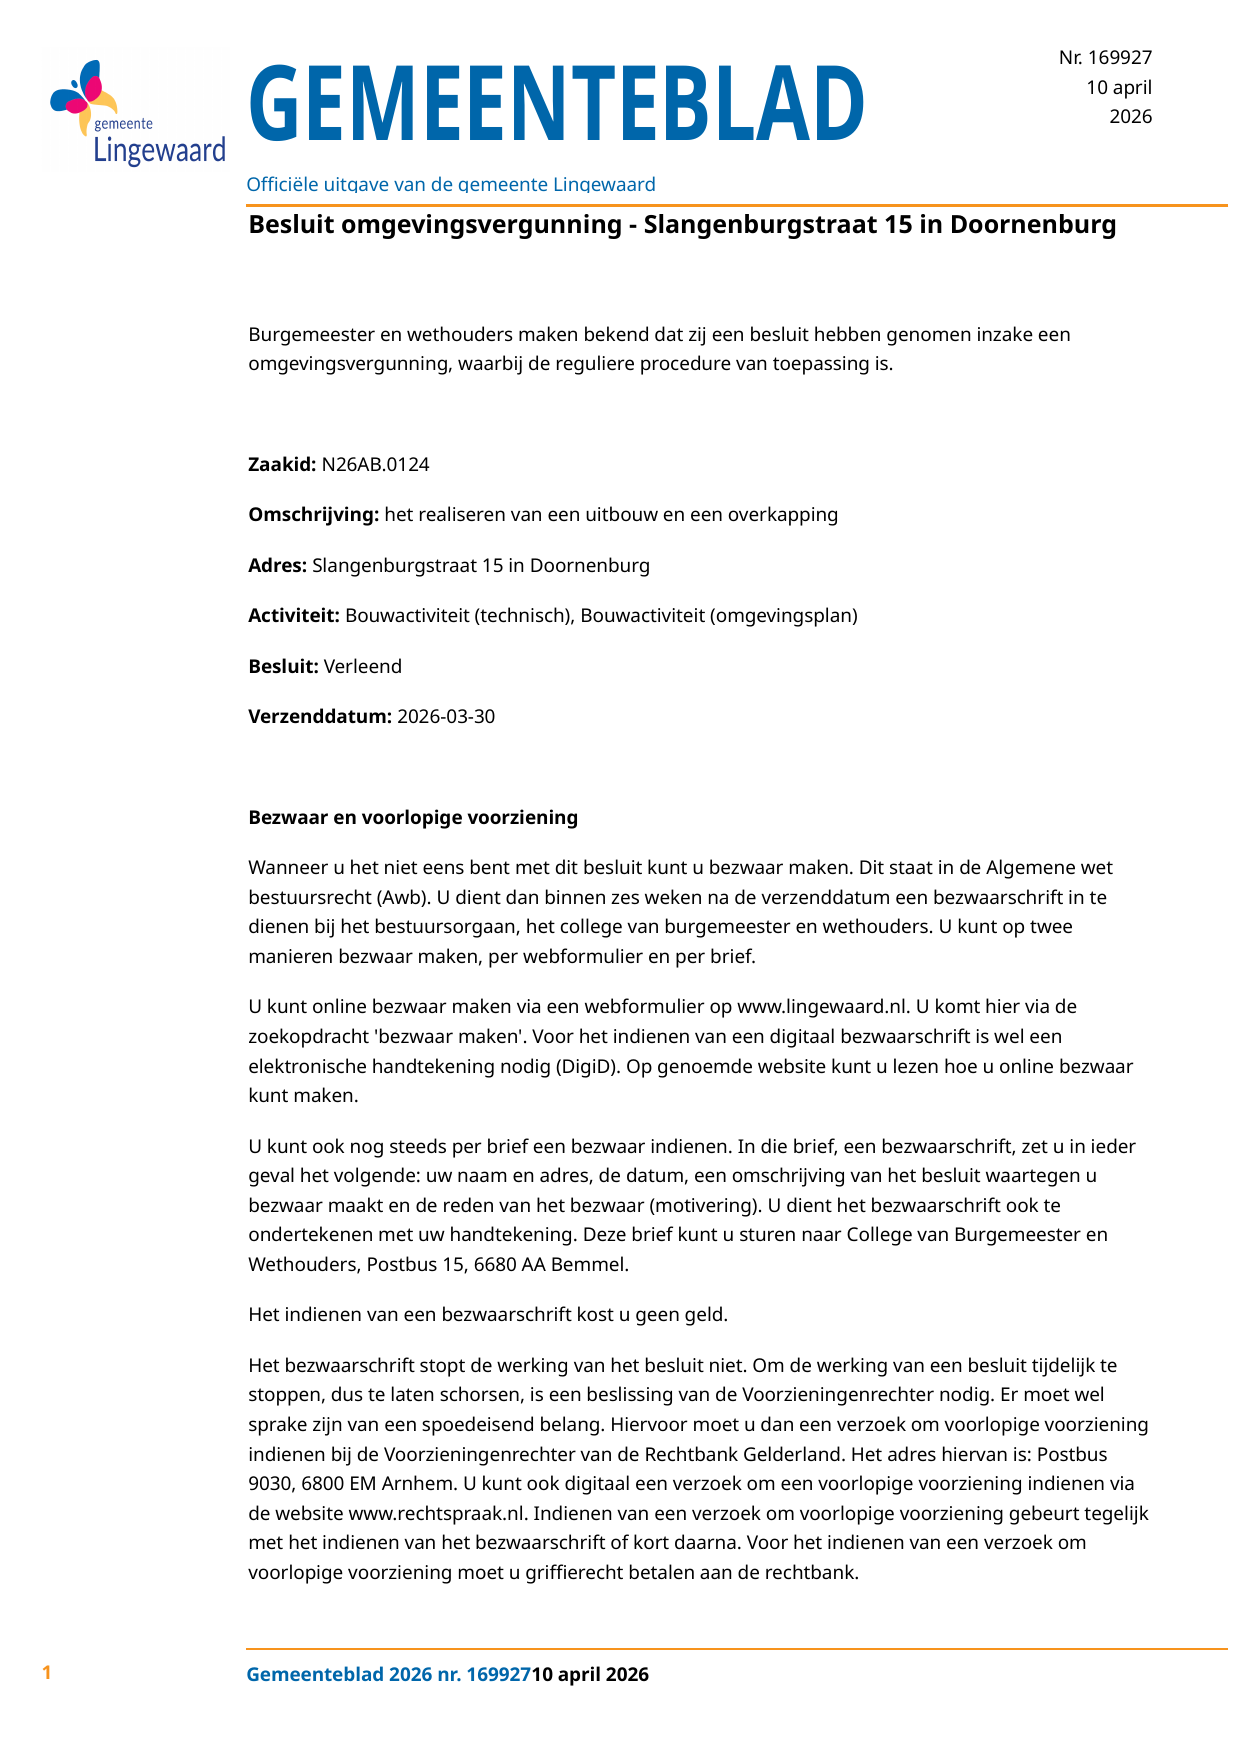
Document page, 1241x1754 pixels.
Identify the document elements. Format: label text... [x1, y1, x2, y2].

text Besluit omgevingsvergunning - Slangenburgstraat 15 in Doornenburg [248, 207, 1152, 241]
text Het indienen van een bezwaarschrift kost u geen geld. [248, 1302, 1152, 1327]
text Het bezwaarschrift stopt de werking van het besluit niet. Om de werking van een besluit tijdelijk te stoppen, dus te laten schorsen, is een beslissing van de Voorzieningenrechter nodig. Er moet wel sprake zijn van een spoedeisend belang. Hiervoor moet u dan een verzoek om voorlopige voorziening indienen bij de Voorzieningenrechter van de Rechtbank Gelderland. Het adres hiervan is: Postbus 9030, 6800 EM Arnhem. U kunt ook digitaal een verzoek om een voorlopige voorziening indienen via de website www.rechtspraak.nl. Indienen van een verzoek om voorlopige voorziening gebeurt tegelijk met het indienen van het bezwaarschrift of kort daarna. Voor het indienen van een verzoek om voorlopige voorziening moet u griffierecht betalen aan de rechtbank. [248, 1352, 1152, 1585]
text Activiteit: Bouwactiviteit (technisch), Bouwactiviteit (omgevingsplan) [248, 602, 1152, 628]
text U kunt ook nog steeds per brief een bezwaar indienen. In die brief, een bezwaarschrift, zet u in ieder geval het volgende: uw naam en adres, de datum, een omschrijving van het besluit waartegen u bezwaar maakt en de reden van het bezwaar (motivering). U dient het bezwaarschrift ook te ondertekenen met uw handtekening. Deze brief kunt u sturen naar College van Burgemeester en Wethouders, Postbus 15, 6680 AA Bemmel. [248, 1133, 1152, 1277]
text Besluit: Verleend [248, 653, 1152, 678]
text Verzenddatum: 2026-03-30 [248, 703, 1152, 729]
text Zaakid: N26AB.0124 [248, 451, 1152, 477]
text Bezwaar en voorlopige voorziening [248, 804, 1152, 830]
text Burgemeester en wethouders maken bekend dat zij een besluit hebben genomen inzake een omgevingsvergunning, waarbij de reguliere procedure van toepassing is. [248, 321, 1152, 376]
text Adres: Slangenburgstraat 15 in Doornenburg [248, 552, 1152, 578]
text Wanneer u het niet eens bent met dit besluit kunt u bezwaar maken. Dit staat in de Algemene wet bestuursrecht (Awb). U dient dan binnen zes weken na de verzenddatum een bezwaarschrift in te dienen bij het bestuursorgaan, het college van burgemeester en wethouders. U kunt op twee manieren bezwaar maken, per webformulier en per brief. [248, 854, 1152, 969]
text U kunt online bezwaar maken via een webformulier op www.lingewaard.nl. U komt hier via de zoekopdracht 'bezwaar maken'. Voor het indienen van een digitaal bezwaarschrift is wel een elektronische handtekening nodig (DigiD). Op genoemde website kunt u lezen hoe u online bezwaar kunt maken. [248, 994, 1152, 1108]
picture [41, 47, 231, 172]
text Omschrijving: het realiseren van een uitbouw en een overkapping [248, 502, 1152, 527]
